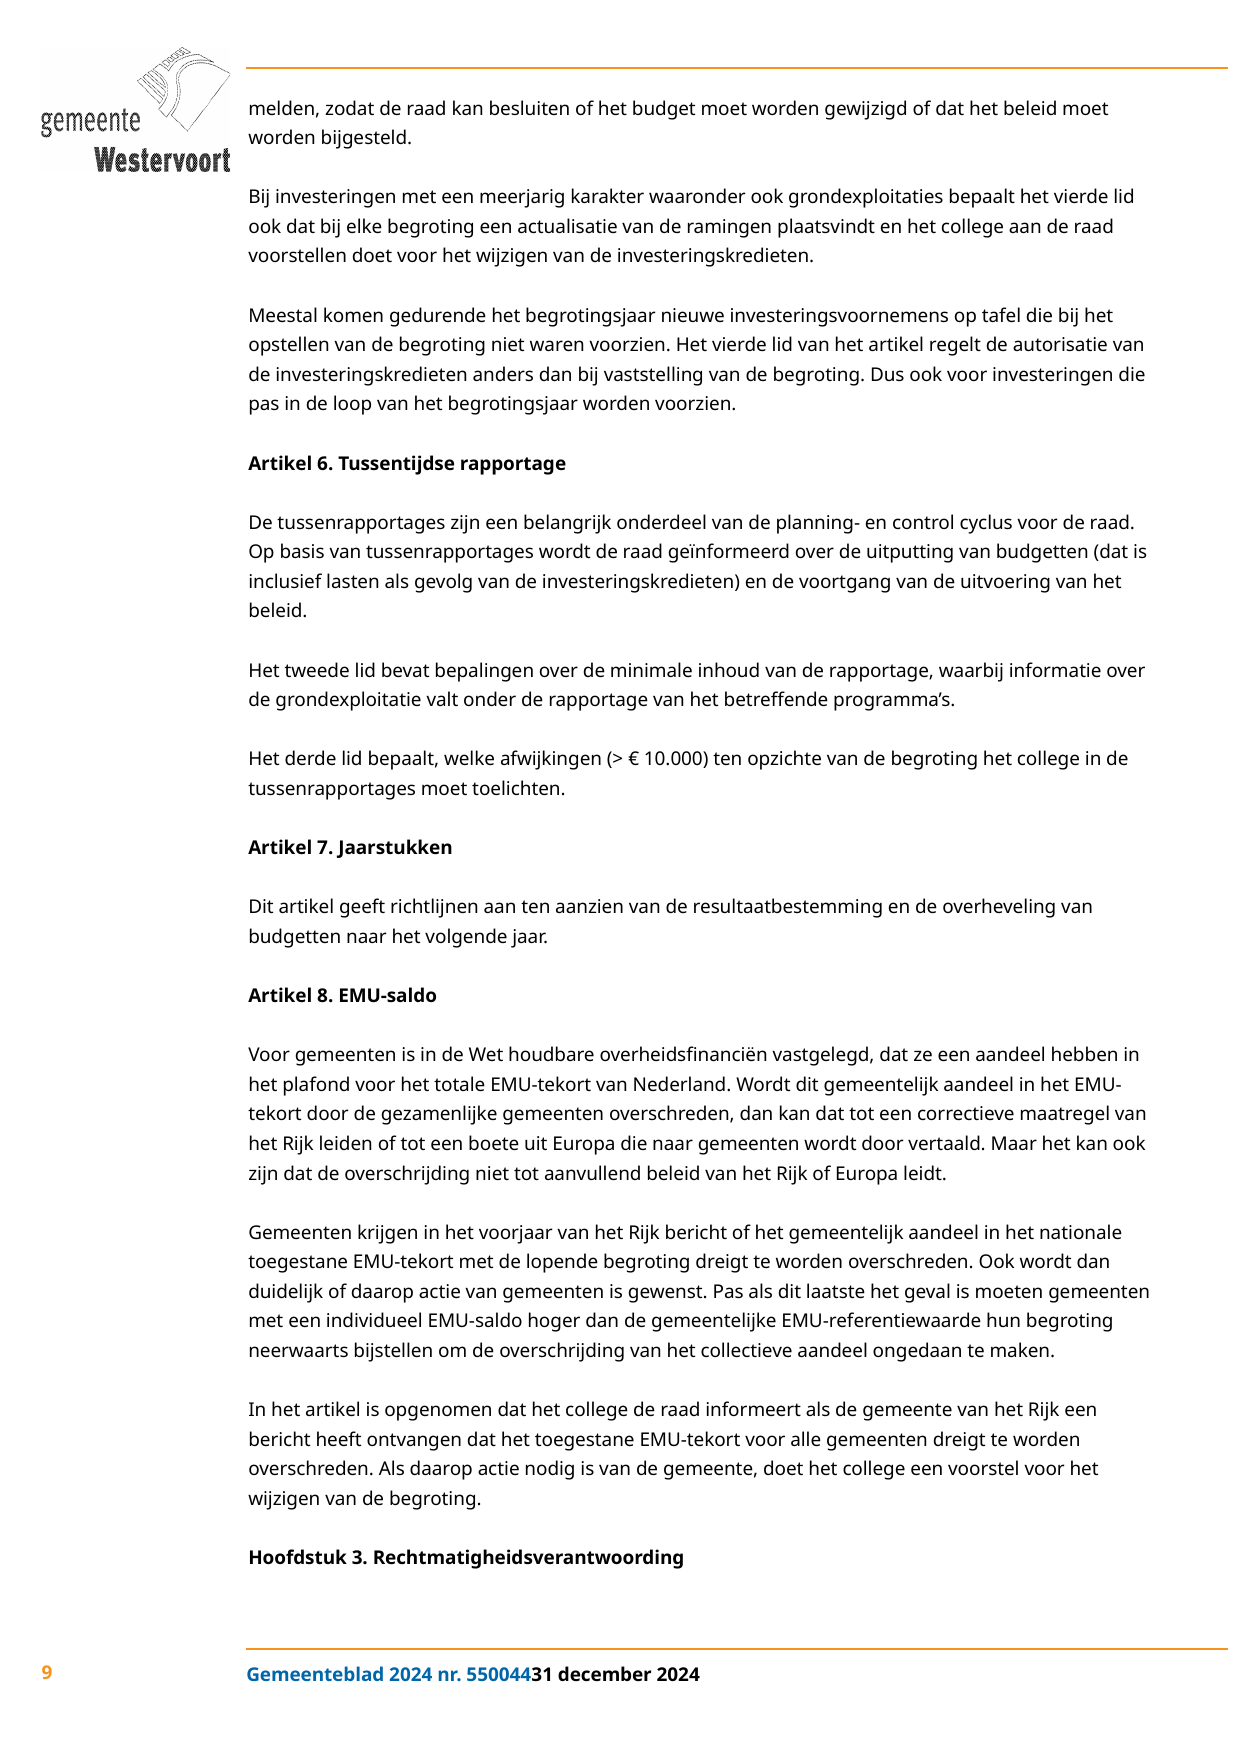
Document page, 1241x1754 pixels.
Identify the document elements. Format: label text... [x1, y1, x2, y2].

text Dit artikel geeft richtlijnen aan ten aanzien van de resultaatbestemming en de overheveling van budgetten naar het volgende jaar. [248, 893, 1152, 949]
text Het derde lid bepaalt, welke afwijkingen (> € 10.000) ten opzichte van de begroting het college in de tussenrapportages moet toelichten. [248, 746, 1152, 801]
text Het tweede lid bevat bepalingen over de minimale inhoud van de rapportage, waarbij informatie over de grondexploitatie valt onder de rapportage van het betreffende programma’s. [248, 657, 1152, 712]
text In het artikel is opgenomen dat het college de raad informeert als de gemeente van het Rijk een bericht heeft ontvangen dat het toegestane EMU-tekort voor alle gemeenten dreigt te worden overschreden. Als daarop actie nodig is van de gemeente, doet het college een voorstel voor het wijzigen van de begroting. [248, 1396, 1152, 1511]
text Artikel 6. Tussentijdse rapportage [248, 450, 1152, 476]
text melden, zodat de raad kan besluiten of het budget moet worden gewijzigd of dat het beleid moet worden bijgesteld. [248, 95, 1152, 150]
text Voor gemeenten is in de Wet houdbare overheidsfinanciën vastgelegd, dat ze een aandeel hebben in het plafond voor het totale EMU-tekort van Nederland. Wordt dit gemeentelijk aandeel in het EMU-tekort door de gezamenlijke gemeenten overschreden, dan kan dat tot een correctieve maatregel van het Rijk leiden of tot een boete uit Europa die naar gemeenten wordt door vertaald. Maar het kan ook zijn dat de overschrijding niet tot aanvullend beleid van het Rijk of Europa leidt. [248, 1041, 1152, 1186]
text Artikel 8. EMU-saldo [248, 982, 1152, 1008]
text Hoofdstuk 3. Rechtmatigheidsverantwoording [248, 1544, 1152, 1570]
text De tussenrapportages zijn een belangrijk onderdeel van de planning- en control cyclus voor de raad. Op basis van tussenrapportages wordt de raad geïnformeerd over de uitputting van budgetten (dat is inclusief lasten als gevolg van de investeringskredieten) en de voortgang van de uitvoering van het beleid. [248, 509, 1152, 623]
text Bij investeringen met een meerjarig karakter waaronder ook grondexploitaties bepaalt het vierde lid ook dat bij elke begroting een actualisatie van de ramingen plaatsvindt en het college aan de raad voorstellen doet voor het wijzigen van de investeringskredieten. [248, 183, 1152, 268]
text Gemeenten krijgen in het voorjaar van het Rijk bericht of het gemeentelijk aandeel in het nationale toegestane EMU-tekort met de lopende begroting dreigt te worden overschreden. Ook wordt dan duidelijk of daarop actie van gemeenten is gewenst. Pas als dit laatste het geval is moeten gemeenten met een individueel EMU-saldo hoger dan de gemeentelijke EMU-referentiewaarde hun begroting neerwaarts bijstellen om de overschrijding van het collectieve aandeel ongedaan te maken. [248, 1219, 1152, 1363]
picture [41, 47, 231, 172]
text Artikel 7. Jaarstukken [248, 834, 1152, 860]
text Meestal komen gedurende het begrotingsjaar nieuwe investeringsvoornemens op tafel die bij het opstellen van de begroting niet waren voorzien. Het vierde lid van het artikel regelt de autorisatie van de investeringskredieten anders dan bij vaststelling van de begroting. Dus ook voor investeringen die pas in de loop van het begrotingsjaar worden voorzien. [248, 302, 1152, 416]
